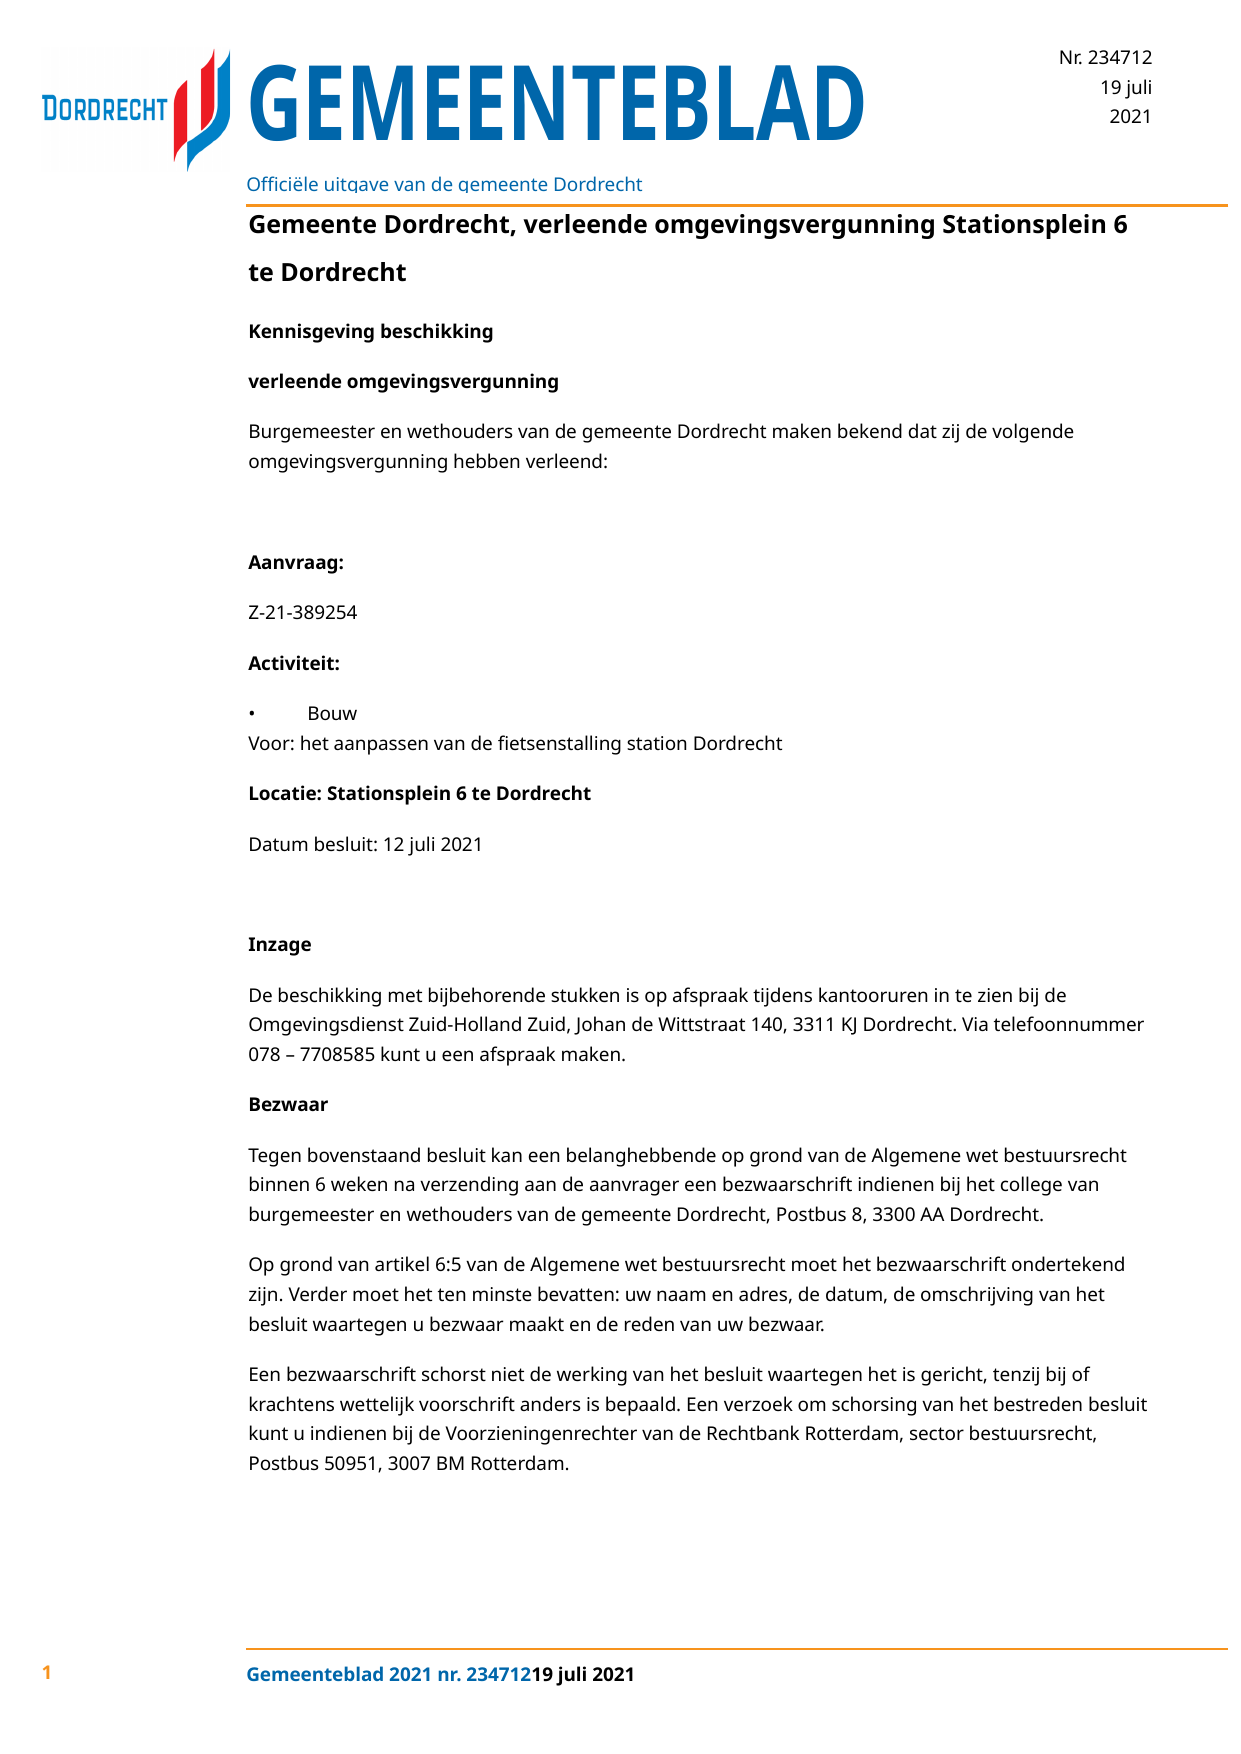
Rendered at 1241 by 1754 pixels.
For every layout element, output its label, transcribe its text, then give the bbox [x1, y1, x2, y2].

text verleende omgevingsvergunning [248, 368, 1152, 394]
text Op grond van artikel 6:5 van de Algemene wet bestuursrecht moet het bezwaarschrift ondertekend zijn. Verder moet het ten minste bevatten: uw naam en adres, de datum, de omschrijving van het besluit waartegen u bezwaar maakt en de reden van uw bezwaar. [248, 1252, 1152, 1337]
picture [41, 47, 231, 172]
text De beschikking met bijbehorende stukken is op afspraak tijdens kantooruren in te zien bij de Omgevingsdienst Zuid-Holland Zuid, Johan de Wittstraat 140, 3311 KJ Dordrecht. Via telefoonnummer 078 – 7708585 kunt u een afspraak maken. [248, 982, 1152, 1067]
text Aanvraag: [248, 549, 1152, 575]
text Tegen bovenstaand besluit kan een belanghebbende op grond van de Algemene wet bestuursrecht binnen 6 weken na verzending aan de aanvrager een bezwaarschrift indienen bij het college van burgemeester en wethouders van de gemeente Dordrecht, Postbus 8, 3300 AA Dordrecht. [248, 1142, 1152, 1227]
text Gemeente Dordrecht, verleende omgevingsvergunning Stationsplein 6 te Dordrecht [248, 207, 1152, 288]
text Voor: het aanpassen van de fietsenstalling station Dordrecht [248, 730, 1152, 756]
text Bezwaar [248, 1092, 1152, 1117]
text Z-21-389254 [248, 599, 1152, 625]
text Inzage [248, 932, 1152, 957]
list Bouw [248, 700, 1152, 726]
text Locatie: Stationsplein 6 te Dordrecht [248, 780, 1152, 806]
text Een bezwaarschrift schorst niet de werking van het besluit waartegen het is gericht, tenzij bij of krachtens wettelijk voorschrift anders is bepaald. Een verzoek om schorsing van het bestreden besluit kunt u indienen bij de Voorzieningenrechter van de Rechtbank Rotterdam, sector bestuursrecht, Postbus 50951, 3007 BM Rotterdam. [248, 1361, 1152, 1476]
text Kennisgeving beschikking [248, 318, 1152, 344]
text Activiteit: [248, 650, 1152, 676]
text Burgemeester en wethouders van de gemeente Dordrecht maken bekend dat zij de volgende omgevingsvergunning hebben verleend: [248, 419, 1152, 474]
text Datum besluit: 12 juli 2021 [248, 831, 1152, 857]
